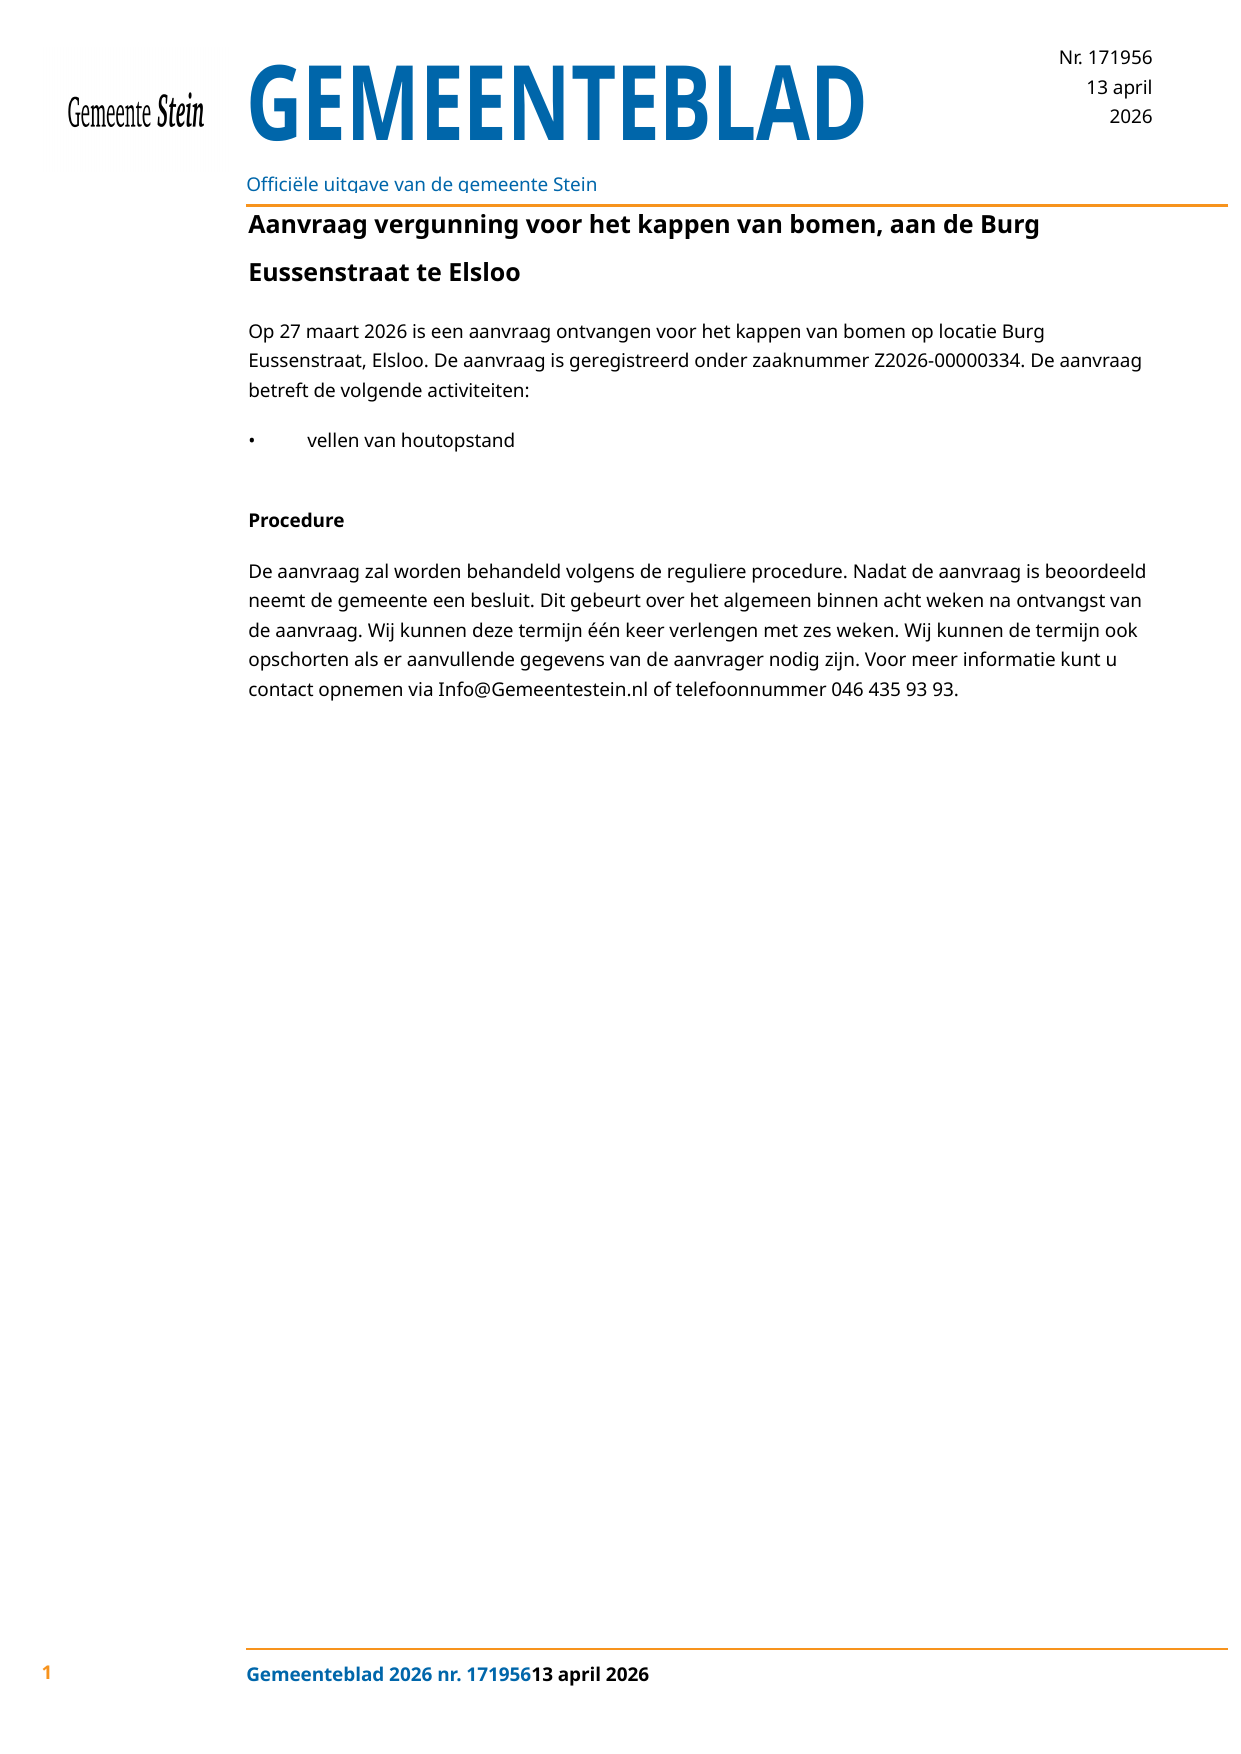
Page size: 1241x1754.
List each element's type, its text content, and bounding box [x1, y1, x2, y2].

list vellen van houtopstand [248, 427, 1152, 453]
text Op 27 maart 2026 is een aanvraag ontvangen voor het kappen van bomen op locatie Burg Eussenstraat, Elsloo. De aanvraag is geregistreerd onder zaaknummer Z2026-00000334. De aanvraag betreft de volgende activiteiten: [248, 318, 1152, 403]
picture [41, 47, 231, 172]
text Procedure [248, 507, 1152, 533]
text De aanvraag zal worden behandeld volgens de reguliere procedure. Nadat de aanvraag is beoordeeld neemt de gemeente een besluit. Dit gebeurt over het algemeen binnen acht weken na ontvangst van de aanvraag. Wij kunnen deze termijn één keer verlengen met zes weken. Wij kunnen de termijn ook opschorten als er aanvullende gegevens van de aanvrager nodig zijn. Voor meer informatie kunt u contact opnemen via Info@Gemeentestein.nl of telefoonnummer 046 435 93 93. [248, 558, 1152, 702]
text Aanvraag vergunning voor het kappen van bomen, aan de Burg Eussenstraat te Elsloo [248, 207, 1152, 288]
